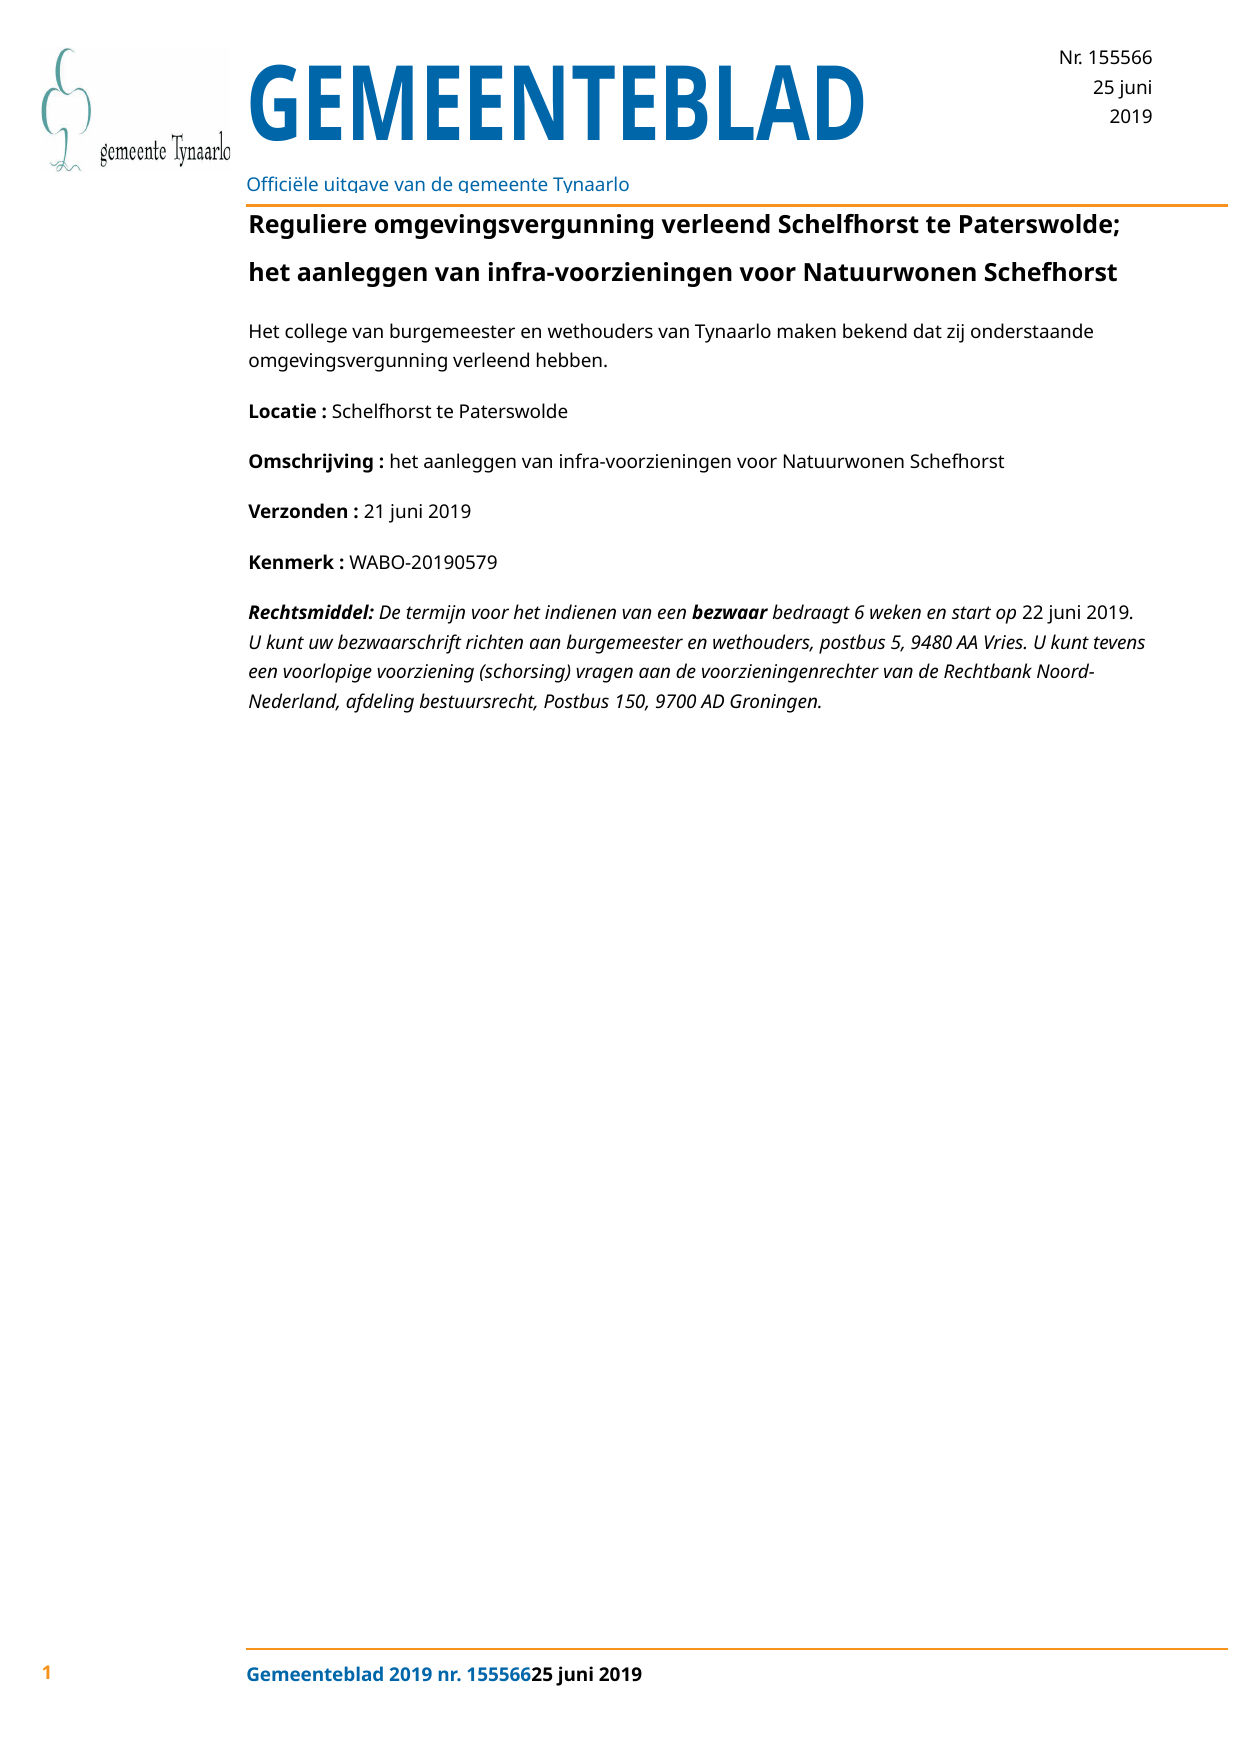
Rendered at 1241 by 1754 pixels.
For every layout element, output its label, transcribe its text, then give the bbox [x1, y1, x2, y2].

text Verzonden : 21 juni 2019 [248, 499, 1152, 524]
picture [41, 47, 231, 172]
text Reguliere omgevingsvergunning verleend Schelfhorst te Paterswolde; het aanleggen van infra-voorzieningen voor Natuurwonen Schefhorst [248, 207, 1152, 288]
text Omschrijving : het aanleggen van infra-voorzieningen voor Natuurwonen Schefhorst [248, 448, 1152, 474]
text Kenmerk : WABO-20190579 [248, 549, 1152, 575]
text Locatie : Schelfhorst te Paterswolde [248, 398, 1152, 424]
text Rechtsmiddel: De termijn voor het indienen van een bezwaar bedraagt 6 weken en start op 22 juni 2019. U kunt uw bezwaarschrift richten aan burgemeester en wethouders, postbus 5, 9480 AA Vries. U kunt tevens een voorlopige voorziening (schorsing) vragen aan de voorzieningenrechter van de Rechtbank Noord-Nederland, afdeling bestuursrecht, Postbus 150, 9700 AD Groningen. [248, 599, 1152, 714]
text Het college van burgemeester en wethouders van Tynaarlo maken bekend dat zij onderstaande omgevingsvergunning verleend hebben. [248, 318, 1152, 373]
